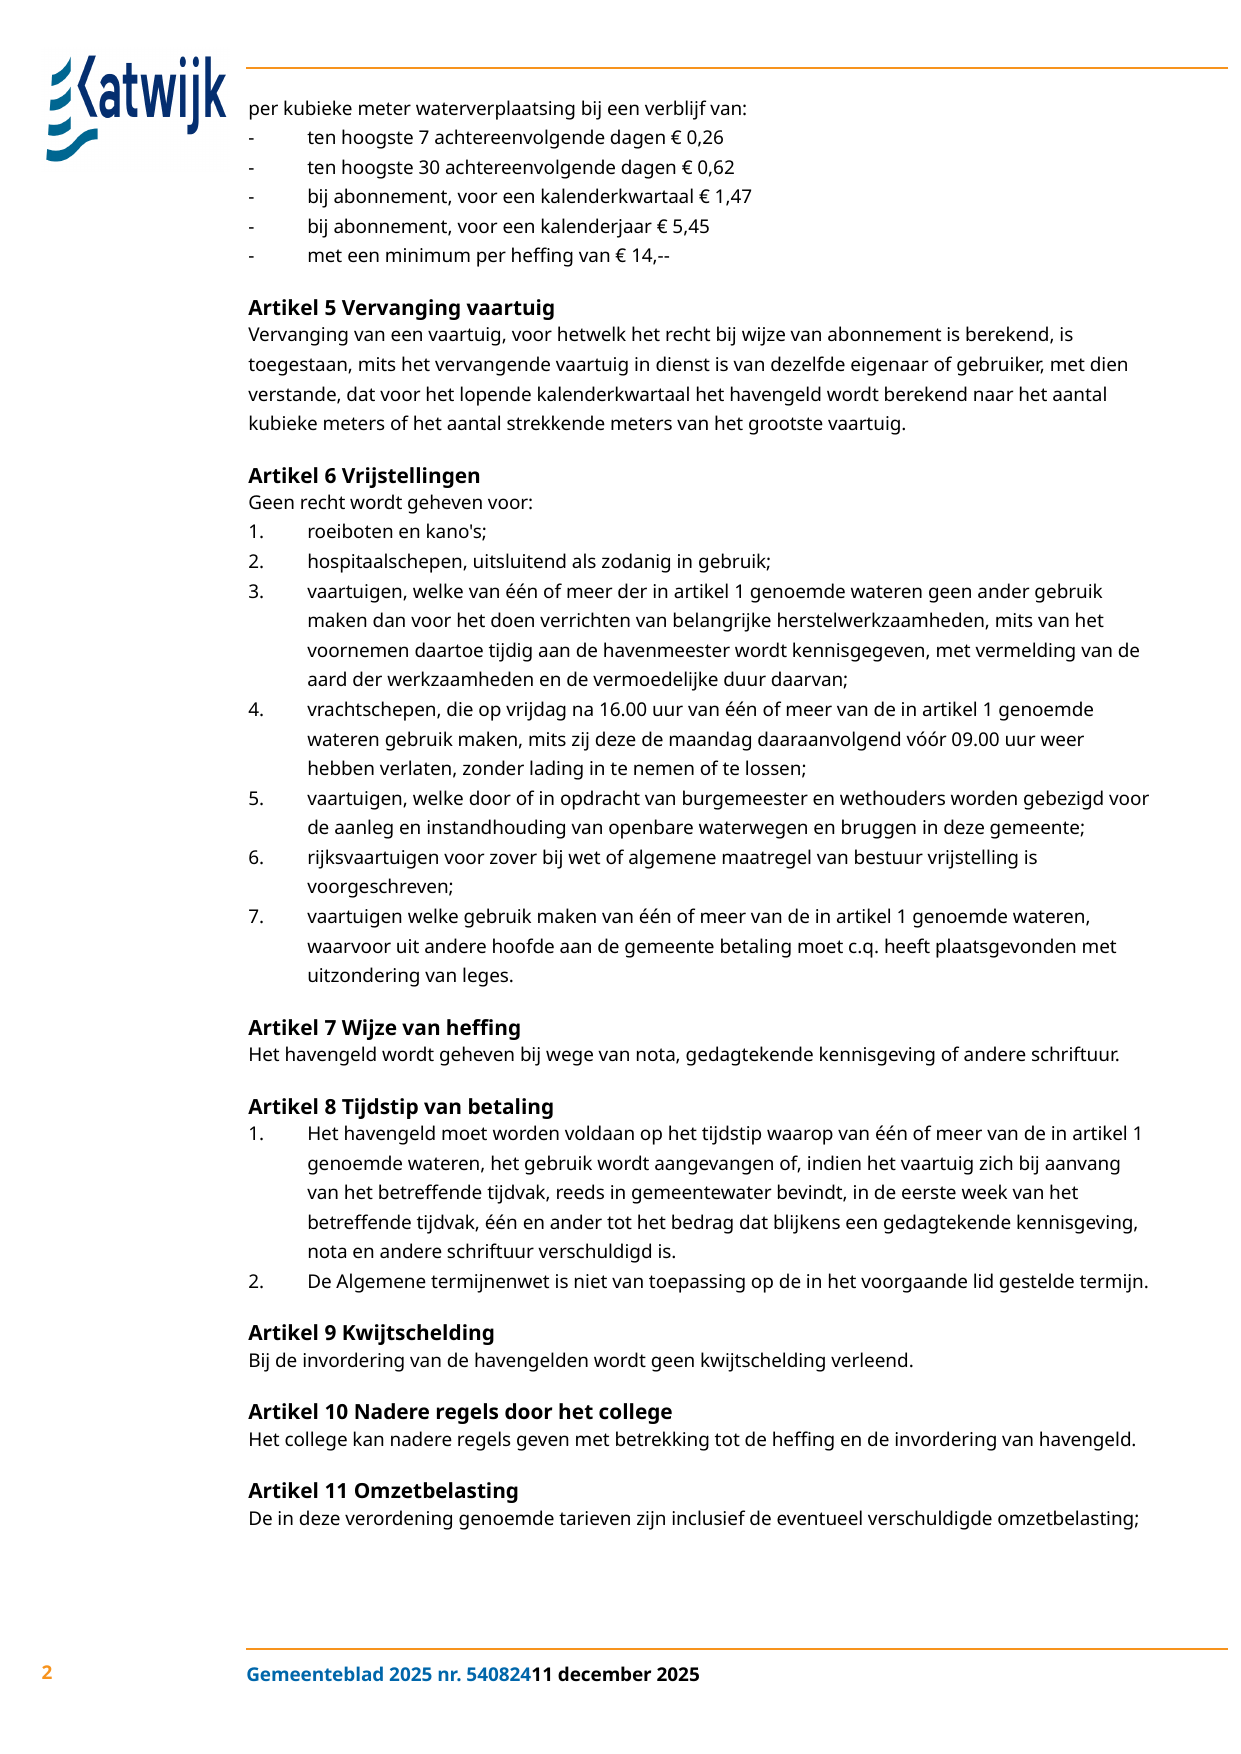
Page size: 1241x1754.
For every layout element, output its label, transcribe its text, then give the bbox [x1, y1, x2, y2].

list vrachtschepen, die op vrijdag na 16.00 uur van één of meer van de in artikel 1 genoemde wateren gebruik maken, mits zij deze de maandag daaraanvolgend vóór 09.00 uur weer hebben verlaten, zonder lading in te nemen of te lossen; [248, 696, 1152, 781]
list vaartuigen welke gebruik maken van één of meer van de in artikel 1 genoemde wateren, waarvoor uit andere hoofde aan de gemeente betaling moet c.q. heeft plaatsgevonden met uitzondering van leges. [248, 903, 1152, 988]
list met een minimum per heffing van € 14,-- [248, 243, 1152, 268]
text Artikel 9 Kwijtschelding [248, 1318, 1152, 1347]
text Artikel 7 Wijze van heffing [248, 1013, 1152, 1041]
text Het havengeld wordt geheven bij wege van nota, gedagtekende kennisgeving of andere schriftuur. [248, 1041, 1152, 1067]
list rijksvaartuigen voor zover bij wet of algemene maatregel van bestuur vrijstelling is voorgeschreven; [248, 844, 1152, 899]
text Artikel 8 Tijdstip van betaling [248, 1092, 1152, 1120]
picture [41, 47, 231, 172]
list Het havengeld moet worden voldaan op het tijdstip waarop van één of meer van de in artikel 1 genoemde wateren, het gebruik wordt aangevangen of, indien het vaartuig zich bij aanvang van het betreffende tijdvak, reeds in gemeentewater bevindt, in de eerste week van het betreffende tijdvak, één en ander tot het bedrag dat blijkens een gedagtekende kennisgeving, nota en andere schriftuur verschuldigd is. [248, 1120, 1152, 1264]
text De in deze verordening genoemde tarieven zijn inclusief de eventueel verschuldigde omzetbelasting; [248, 1505, 1152, 1530]
text Bij de invordering van de havengelden wordt geen kwijtschelding verleend. [248, 1347, 1152, 1373]
list bij abonnement, voor een kalenderjaar € 5,45 [248, 213, 1152, 239]
text Artikel 10 Nadere regels door het college [248, 1397, 1152, 1426]
list ten hoogste 30 achtereenvolgende dagen € 0,62 [248, 154, 1152, 180]
text Vervanging van een vaartuig, voor hetwelk het recht bij wijze van abonnement is berekend, is toegestaan, mits het vervangende vaartuig in dienst is van dezelfde eigenaar of gebruiker, met dien verstande, dat voor het lopende kalenderkwartaal het havengeld wordt berekend naar het aantal kubieke meters of het aantal strekkende meters van het grootste vaartuig. [248, 322, 1152, 436]
list vaartuigen, welke van één of meer der in artikel 1 genoemde wateren geen ander gebruik maken dan voor het doen verrichten van belangrijke herstelwerkzaamheden, mits van het voornemen daartoe tijdig aan de havenmeester wordt kennisgegeven, met vermelding van de aard der werkzaamheden en de vermoedelijke duur daarvan; [248, 578, 1152, 692]
list roeiboten en kano's; [248, 519, 1152, 544]
text Artikel 6 Vrijstellingen [248, 461, 1152, 489]
text per kubieke meter waterverplaatsing bij een verblijf van: [248, 95, 1152, 121]
list De Algemene termijnenwet is niet van toepassing op de in het voorgaande lid gestelde termijn. [248, 1268, 1152, 1294]
list bij abonnement, voor een kalenderkwartaal € 1,47 [248, 183, 1152, 209]
list ten hoogste 7 achtereenvolgende dagen € 0,26 [248, 124, 1152, 150]
list vaartuigen, welke door of in opdracht van burgemeester en wethouders worden gebezigd voor de aanleg en instandhouding van openbare waterwegen en bruggen in deze gemeente; [248, 785, 1152, 840]
text Artikel 5 Vervanging vaartuig [248, 293, 1152, 322]
text Artikel 11 Omzetbelasting [248, 1476, 1152, 1505]
text Geen recht wordt geheven voor: [248, 489, 1152, 515]
text Het college kan nadere regels geven met betrekking tot de heffing en de invordering van havengeld. [248, 1426, 1152, 1452]
list hospitaalschepen, uitsluitend als zodanig in gebruik; [248, 548, 1152, 574]
